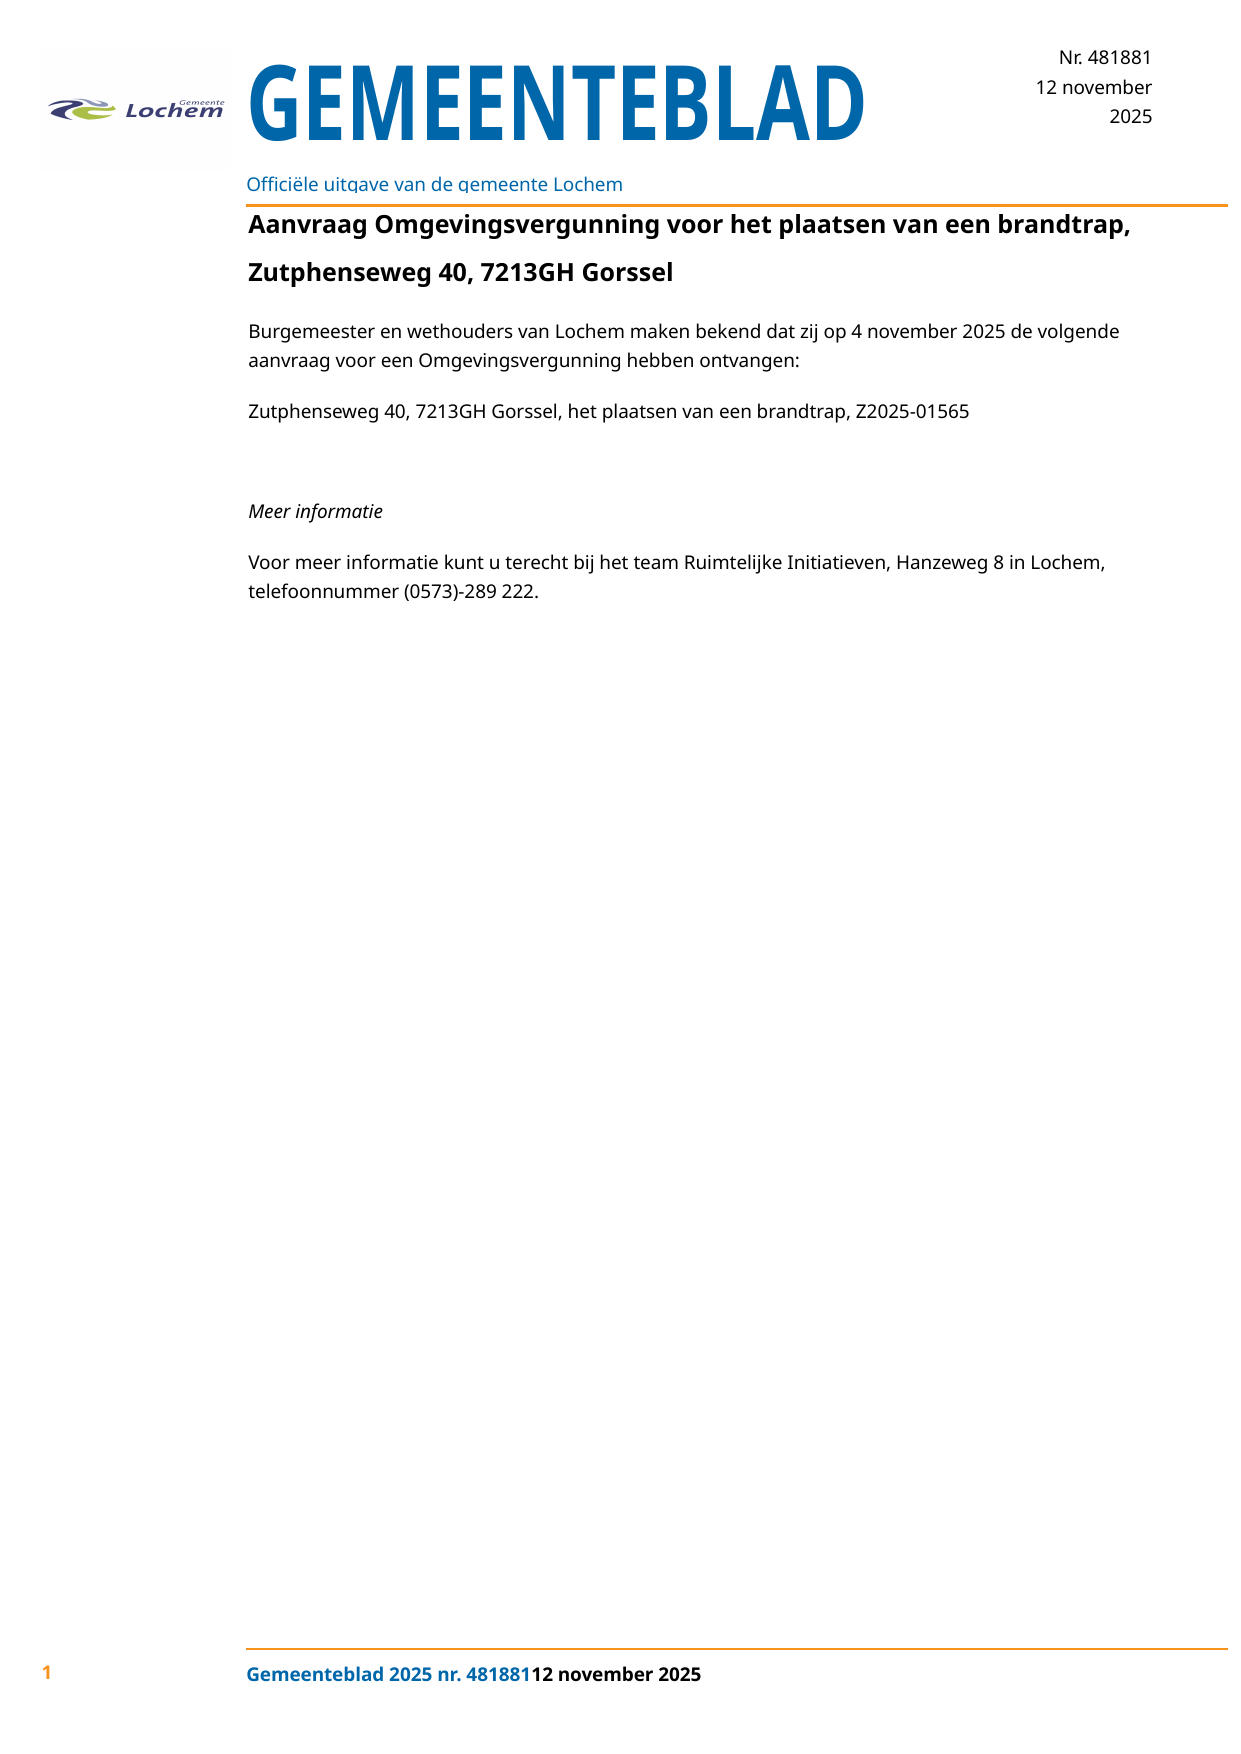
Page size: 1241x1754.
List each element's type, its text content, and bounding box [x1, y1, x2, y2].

text Zutphenseweg 40, 7213GH Gorssel, het plaatsen van een brandtrap, Z2025-01565 [248, 398, 1152, 424]
text Meer informatie [248, 499, 1152, 524]
text Aanvraag Omgevingsvergunning voor het plaatsen van een brandtrap, Zutphenseweg 40, 7213GH Gorssel [248, 207, 1152, 288]
picture [41, 47, 231, 172]
text Burgemeester en wethouders van Lochem maken bekend dat zij op 4 november 2025 de volgende aanvraag voor een Omgevingsvergunning hebben ontvangen: [248, 318, 1152, 373]
text Voor meer informatie kunt u terecht bij het team Ruimtelijke Initiatieven, Hanzeweg 8 in Lochem, telefoonnummer (0573)-289 222. [248, 549, 1152, 604]
